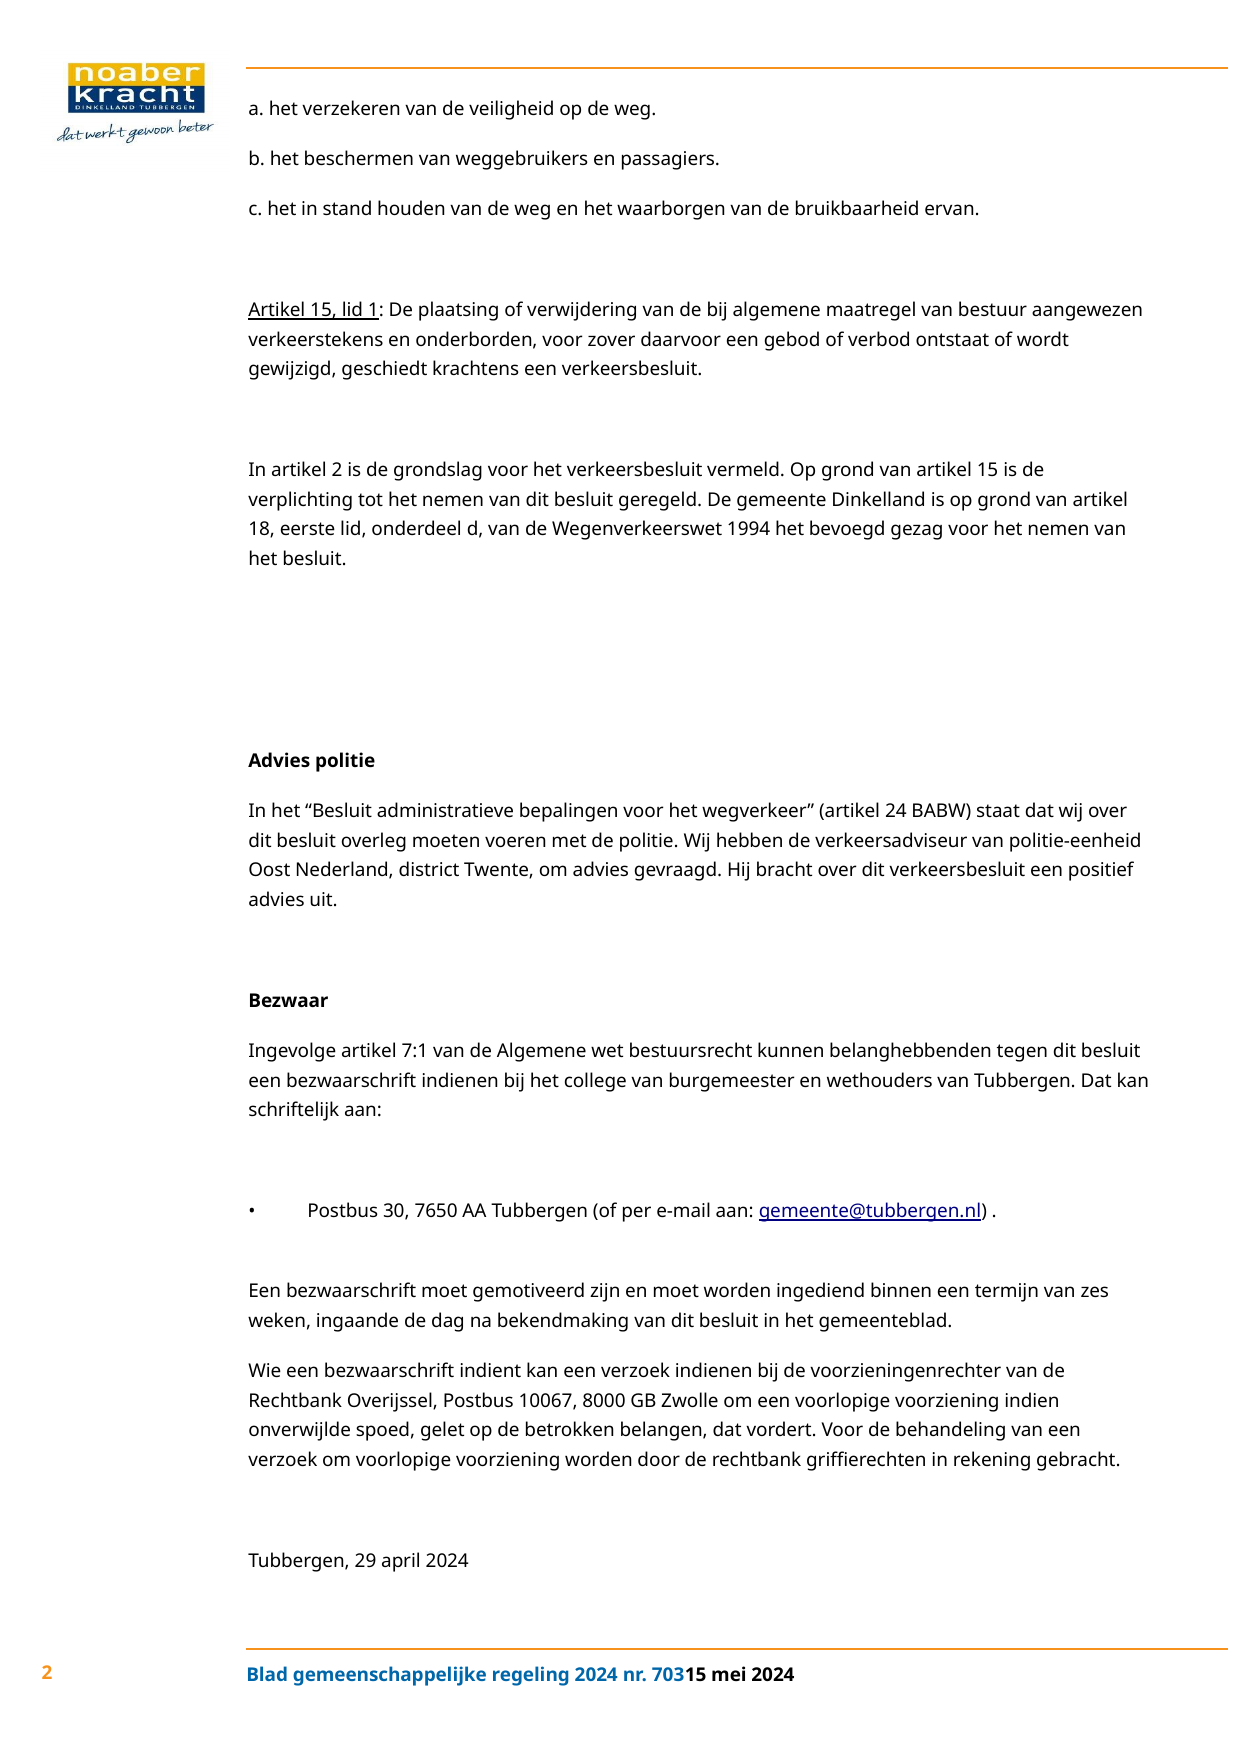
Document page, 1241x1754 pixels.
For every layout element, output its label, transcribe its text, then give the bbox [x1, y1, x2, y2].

picture [41, 47, 231, 172]
text b. het beschermen van weggebruikers en passagiers. [248, 145, 1152, 171]
text Ingevolge artikel 7:1 van de Algemene wet bestuursrecht kunnen belanghebbenden tegen dit besluit een bezwaarschrift indienen bij het college van burgemeester en wethouders van Tubbergen. Dat kan schriftelijk aan: [248, 1037, 1152, 1122]
text Artikel 15, lid 1: De plaatsing of verwijdering van de bij algemene maatregel van bestuur aangewezen verkeerstekens en onderborden, voor zover daarvoor een gebod of verbod ontstaat of wordt gewijzigd, geschiedt krachtens een verkeersbesluit. [248, 296, 1152, 381]
text Tubbergen, 29 april 2024 [248, 1547, 1152, 1573]
text a. het verzekeren van de veiligheid op de weg. [248, 95, 1152, 121]
text Advies politie [248, 747, 1152, 773]
text Een bezwaarschrift moet gemotiveerd zijn en moet worden ingediend binnen een termijn van zes weken, ingaande de dag na bekendmaking van dit besluit in het gemeenteblad. [248, 1277, 1152, 1333]
text c. het in stand houden van de weg en het waarborgen van de bruikbaarheid ervan. [248, 196, 1152, 221]
text In artikel 2 is de grondslag voor het verkeersbesluit vermeld. Op grond van artikel 15 is de verplichting tot het nemen van dit besluit geregeld. De gemeente Dinkelland is op grond van artikel 18, eerste lid, onderdeel d, van de Wegenverkeerswet 1994 het bevoegd gezag voor het nemen van het besluit. [248, 456, 1152, 571]
text Wie een bezwaarschrift indient kan een verzoek indienen bij de voorzieningenrechter van de Rechtbank Overijssel, Postbus 10067, 8000 GB Zwolle om een voorlopige voorziening indien onverwijlde spoed, gelet op de betrokken belangen, dat vordert. Voor de behandeling van een verzoek om voorlopige voorziening worden door de rechtbank griffierechten in rekening gebracht. [248, 1357, 1152, 1472]
text In het “Besluit administratieve bepalingen voor het wegverkeer” (artikel 24 BABW) staat dat wij over dit besluit overleg moeten voeren met de politie. Wij hebben de verkeersadviseur van politie-eenheid Oost Nederland, district Twente, om advies gevraagd. Hij bracht over dit verkeersbesluit een positief advies uit. [248, 797, 1152, 912]
list Postbus 30, 7650 AA Tubbergen (of per e-mail aan: gemeente@tubbergen.nl) . [248, 1197, 1152, 1223]
text Bezwaar [248, 987, 1152, 1013]
